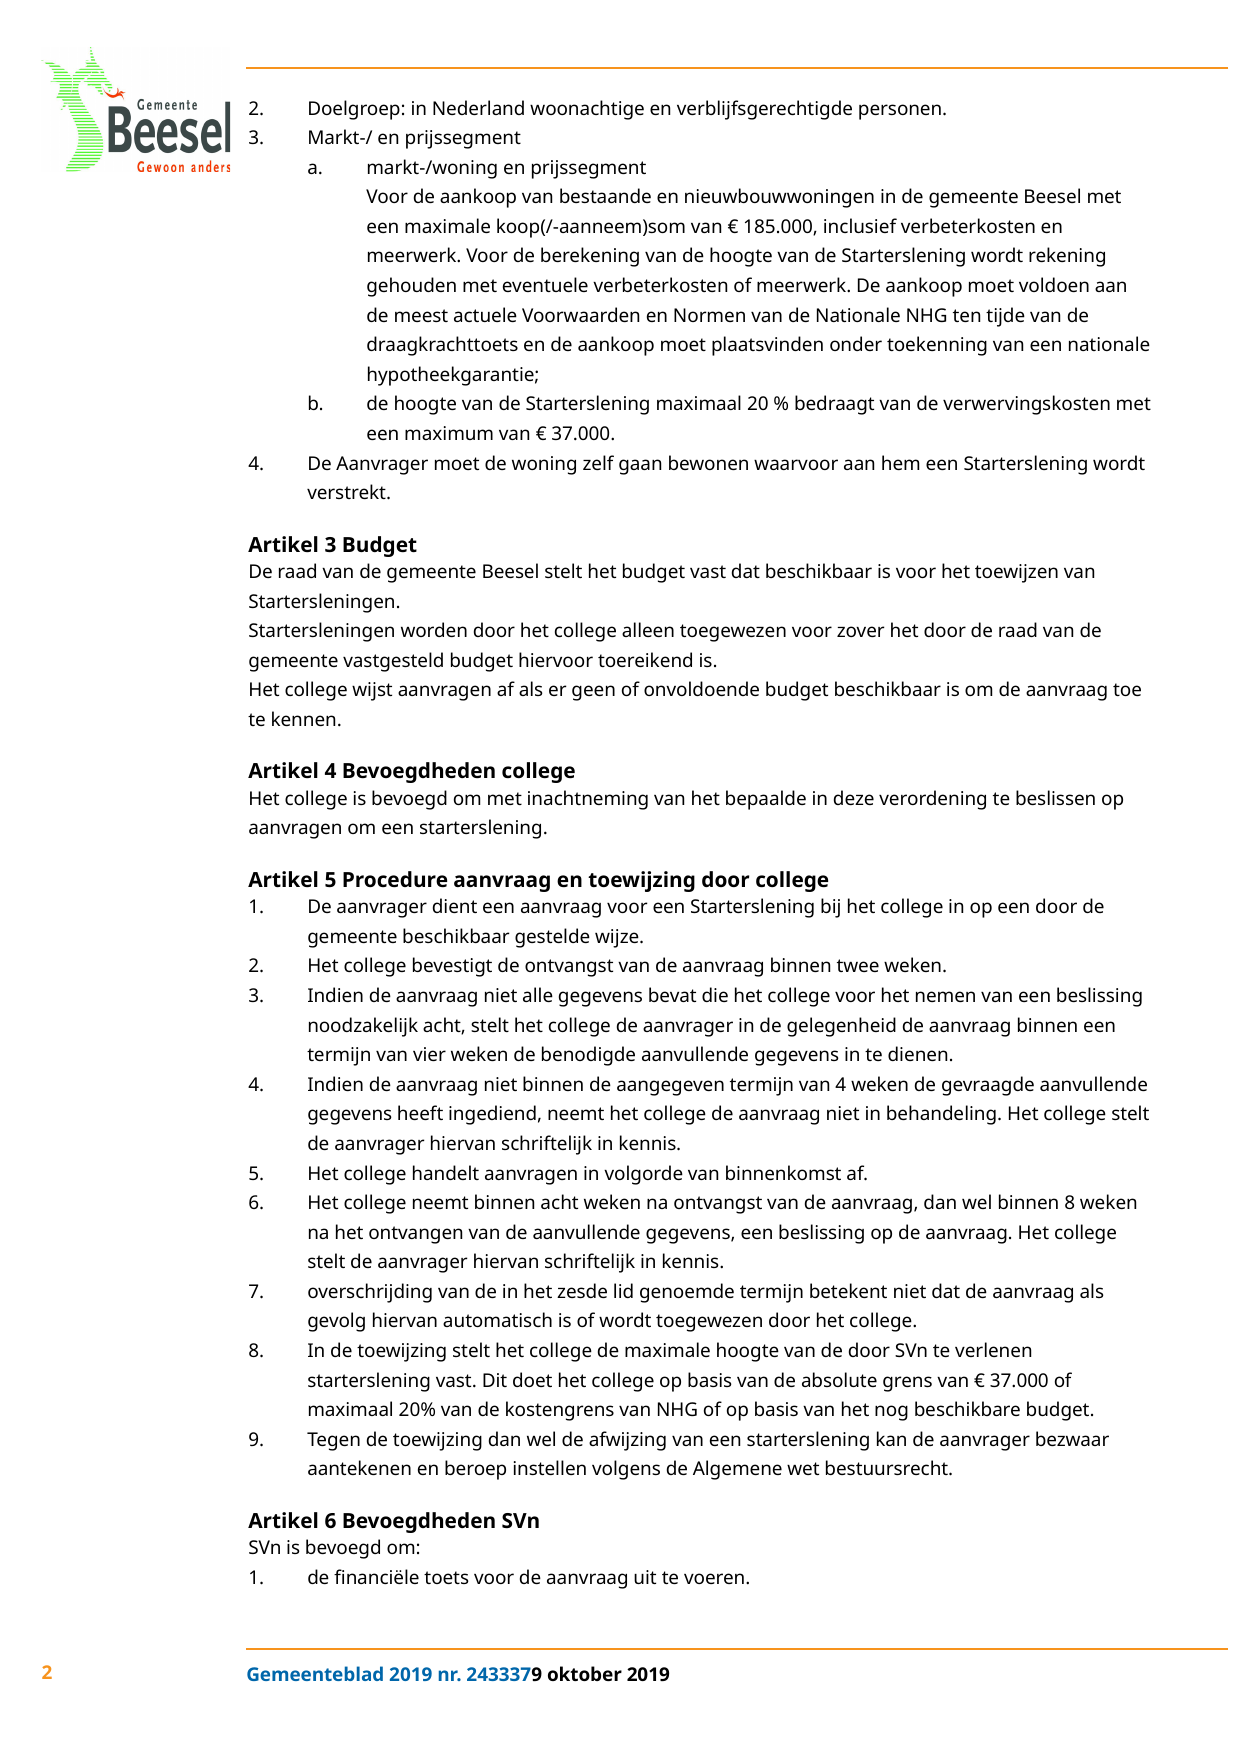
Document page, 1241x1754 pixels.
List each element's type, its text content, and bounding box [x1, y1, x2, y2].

list Indien de aanvraag niet binnen de aangegeven termijn van 4 weken de gevraagde aanvullende gegevens heeft ingediend, neemt het college de aanvraag niet in behandeling. Het college stelt de aanvrager hiervan schriftelijk in kennis. [248, 1071, 1152, 1156]
list De aanvrager dient een aanvraag voor een Starterslening bij het college in op een door de gemeente beschikbaar gestelde wijze. [248, 893, 1152, 949]
text De raad van de gemeente Beesel stelt het budget vast dat beschikbaar is voor het toewijzen van Startersleningen. [248, 558, 1152, 613]
text Artikel 5 Procedure aanvraag en toewijzing door college [248, 865, 1152, 893]
list de financiële toets voor de aanvraag uit te voeren. [248, 1564, 1152, 1590]
list Het college bevestigt de ontvangst van de aanvraag binnen twee weken. [248, 953, 1152, 978]
list Tegen de toewijzing dan wel de afwijzing van een starterslening kan de aanvrager bezwaar aantekenen en beroep instellen volgens de Algemene wet bestuursrecht. [248, 1426, 1152, 1481]
text Het college is bevoegd om met inachtneming van het bepaalde in deze verordening te beslissen op aanvragen om een starterslening. [248, 785, 1152, 840]
text Artikel 6 Bevoegdheden SVn [248, 1506, 1152, 1534]
list de hoogte van de Starterslening maximaal 20 % bedraagt van de verwervingskosten met een maximum van € 37.000. [307, 391, 1152, 446]
list Het college handelt aanvragen in volgorde van binnenkomst af. [248, 1160, 1152, 1185]
text Artikel 4 Bevoegdheden college [248, 757, 1152, 785]
list De Aanvrager moet de woning zelf gaan bewonen waarvoor aan hem een Starterslening wordt verstrekt. [248, 450, 1152, 505]
text Startersleningen worden door het college alleen toegewezen voor zover het door de raad van de gemeente vastgesteld budget hiervoor toereikend is. [248, 617, 1152, 673]
list In de toewijzing stelt het college de maximale hoogte van de door SVn te verlenen starterslening vast. Dit doet het college op basis van de absolute grens van € 37.000 of maximaal 20% van de kostengrens van NHG of op basis van het nog beschikbare budget. [248, 1337, 1152, 1422]
text Artikel 3 Budget [248, 530, 1152, 558]
text Het college wijst aanvragen af als er geen of onvoldoende budget beschikbaar is om de aanvraag toe te kennen. [248, 677, 1152, 732]
list overschrijding van de in het zesde lid genoemde termijn betekent niet dat de aanvraag als gevolg hiervan automatisch is of wordt toegewezen door het college. [248, 1278, 1152, 1333]
list Markt-/ en prijssegment [248, 124, 1152, 150]
list Doelgroep: in Nederland woonachtige en verblijfsgerechtigde personen. [248, 95, 1152, 121]
list Voor de aankoop van bestaande en nieuwbouwwoningen in de gemeente Beesel met een maximale koop(/-aanneem)som van € 185.000, inclusief verbeterkosten en meerwerk. Voor de berekening van de hoogte van de Starterslening wordt rekening gehouden met eventuele verbeterkosten of meerwerk. De aankoop moet voldoen aan de meest actuele Voorwaarden en Normen van de Nationale NHG ten tijde van de draagkrachttoets en de aankoop moet plaatsvinden onder toekenning van een nationale hypotheekgarantie; [307, 183, 1152, 387]
list Het college neemt binnen acht weken na ontvangst van de aanvraag, dan wel binnen 8 weken na het ontvangen van de aanvullende gegevens, een beslissing op de aanvraag. Het college stelt de aanvrager hiervan schriftelijk in kennis. [248, 1189, 1152, 1274]
picture [41, 47, 231, 172]
list Indien de aanvraag niet alle gegevens bevat die het college voor het nemen van een beslissing noodzakelijk acht, stelt het college de aanvrager in de gelegenheid de aanvraag binnen een termijn van vier weken de benodigde aanvullende gegevens in te dienen. [248, 982, 1152, 1067]
text SVn is bevoegd om: [248, 1534, 1152, 1560]
list markt-/woning en prijssegment [307, 154, 1152, 180]
